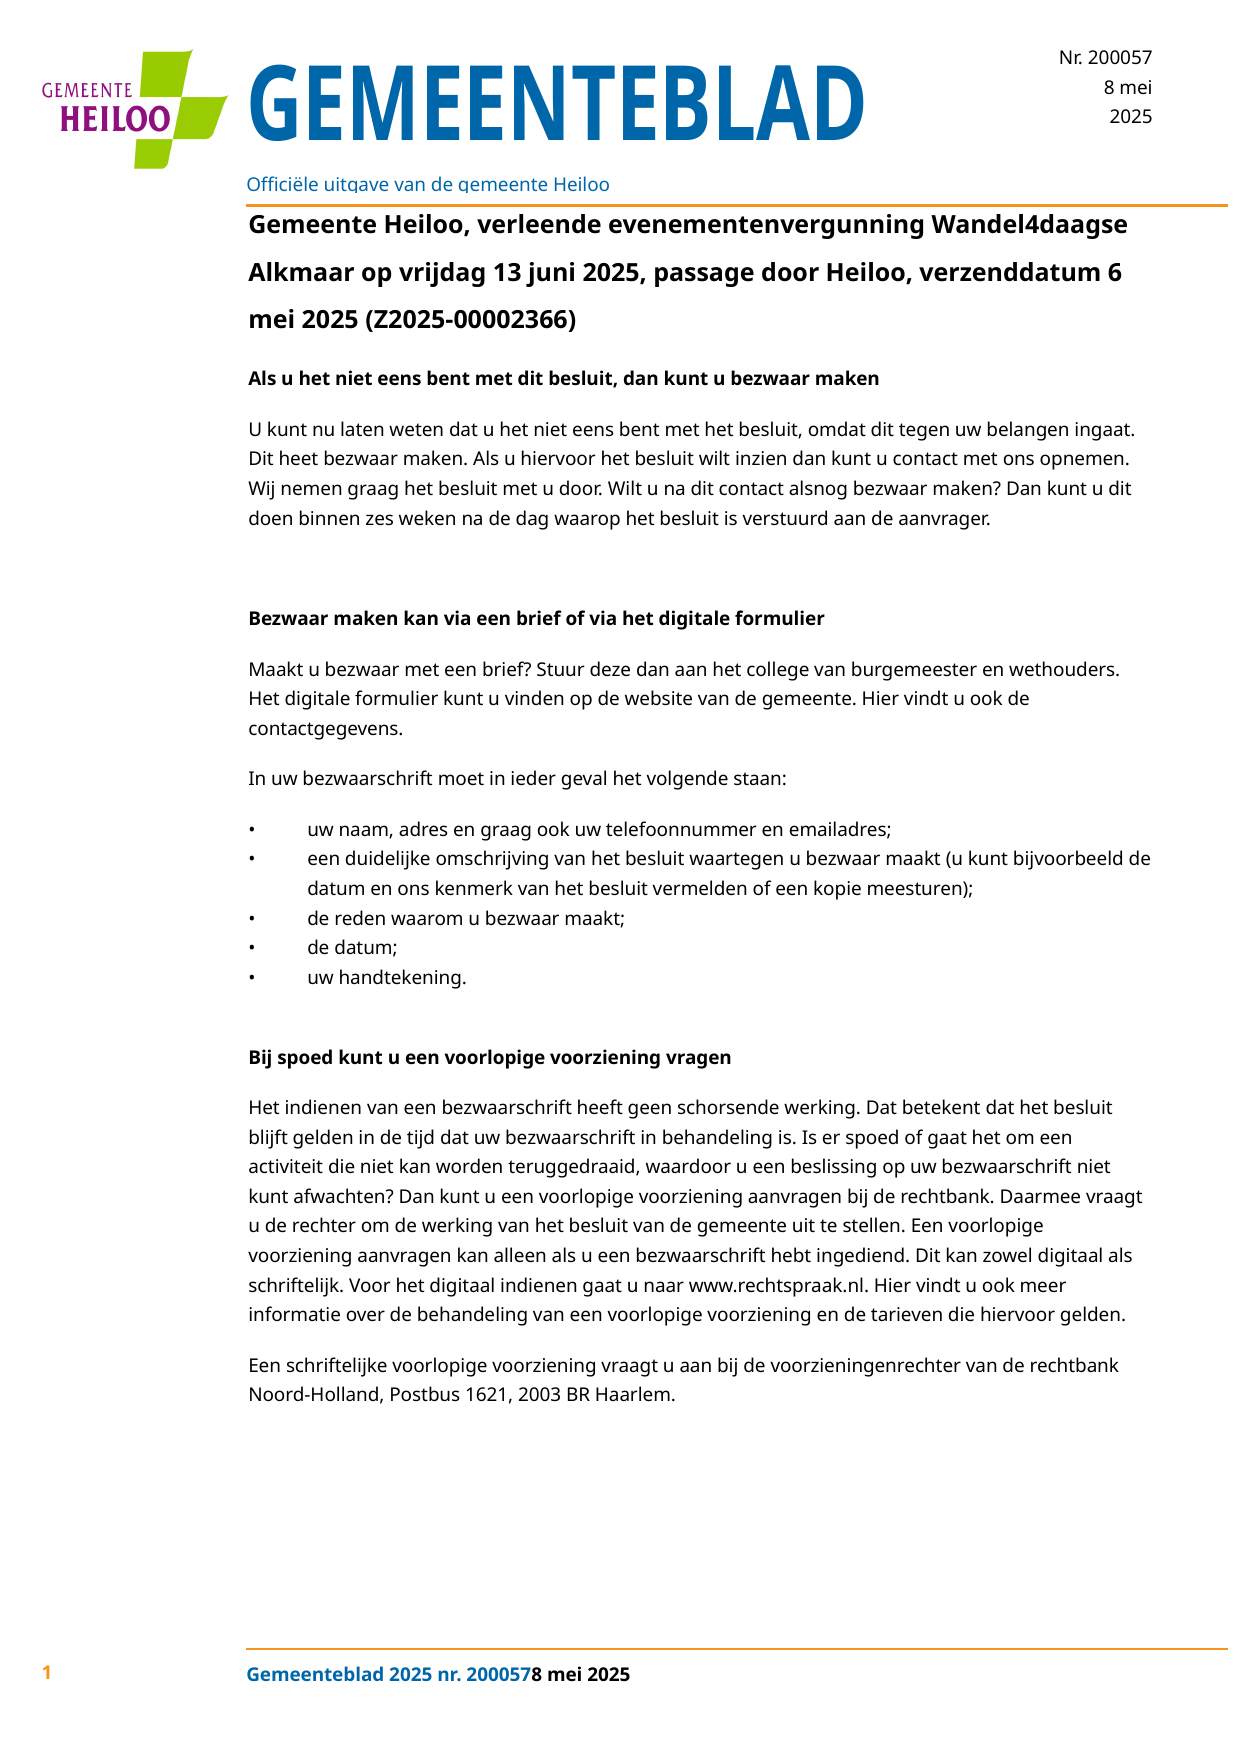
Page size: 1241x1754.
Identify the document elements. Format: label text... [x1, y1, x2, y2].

text Een schriftelijke voorlopige voorziening vraagt u aan bij de voorzieningenrechter van de rechtbank Noord-Holland, Postbus 1621, 2003 BR Haarlem. [248, 1352, 1152, 1407]
text In uw bezwaarschrift moet in ieder geval het volgende staan: [248, 766, 1152, 791]
list uw naam, adres en graag ook uw telefoonnummer en emailadres; [248, 816, 1152, 842]
text Als u het niet eens bent met dit besluit, dan kunt u bezwaar maken [248, 366, 1152, 391]
list uw handtekening. [248, 964, 1152, 989]
text Bezwaar maken kan via een brief of via het digitale formulier [248, 606, 1152, 631]
text Gemeente Heiloo, verleende evenementenvergunning Wandel4daagse Alkmaar op vrijdag 13 juni 2025, passage door Heiloo, verzenddatum 6 mei 2025 (Z2025-00002366) [248, 207, 1152, 336]
picture [41, 47, 231, 172]
list de datum; [248, 934, 1152, 960]
list de reden waarom u bezwaar maakt; [248, 905, 1152, 930]
text U kunt nu laten weten dat u het niet eens bent met het besluit, omdat dit tegen uw belangen ingaat. Dit heet bezwaar maken. Als u hiervoor het besluit wilt inzien dan kunt u contact met ons opnemen. Wij nemen graag het besluit met u door. Wilt u na dit contact alsnog bezwaar maken? Dan kunt u dit doen binnen zes weken na de dag waarop het besluit is verstuurd aan de aanvrager. [248, 416, 1152, 530]
list een duidelijke omschrijving van het besluit waartegen u bezwaar maakt (u kunt bijvoorbeeld de datum en ons kenmerk van het besluit vermelden of een kopie meesturen); [248, 846, 1152, 901]
text Bij spoed kunt u een voorlopige voorziening vragen [248, 1044, 1152, 1069]
text Het indienen van een bezwaarschrift heeft geen schorsende werking. Dat betekent dat het besluit blijft gelden in de tijd dat uw bezwaarschrift in behandeling is. Is er spoed of gaat het om een activiteit die niet kan worden teruggedraaid, waardoor u een beslissing op uw bezwaarschrift niet kunt afwachten? Dan kunt u een voorlopige voorziening aanvragen bij de rechtbank. Daarmee vraagt u de rechter om de werking van het besluit van de gemeente uit te stellen. Een voorlopige voorziening aanvragen kan alleen als u een bezwaarschrift hebt ingediend. Dit kan zowel digitaal als schriftelijk. Voor het digitaal indienen gaat u naar www.rechtspraak.nl. Hier vindt u ook meer informatie over de behandeling van een voorlopige voorziening en de tarieven die hiervoor gelden. [248, 1094, 1152, 1327]
text Maakt u bezwaar met een brief? Stuur deze dan aan het college van burgemeester en wethouders. Het digitale formulier kunt u vinden op de website van de gemeente. Hier vindt u ook de contactgegevens. [248, 656, 1152, 741]
